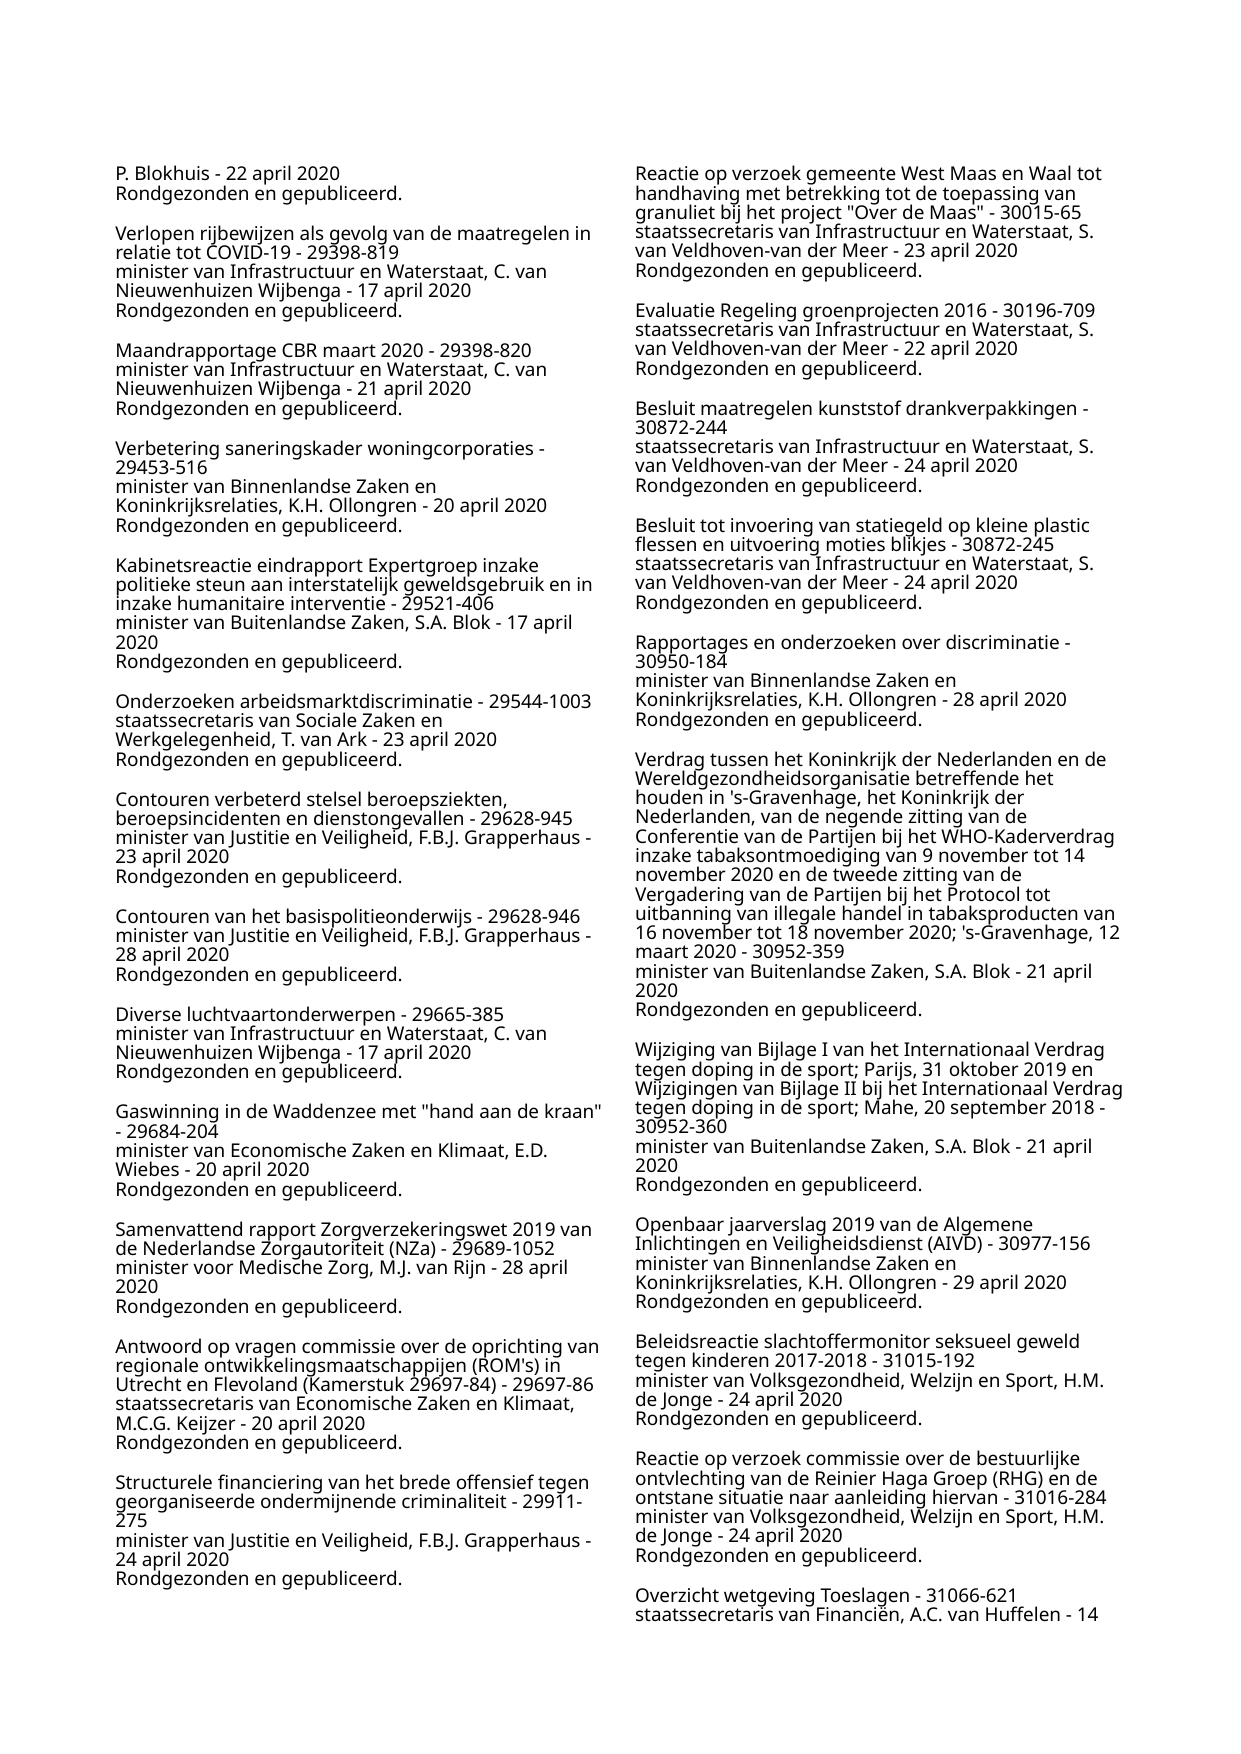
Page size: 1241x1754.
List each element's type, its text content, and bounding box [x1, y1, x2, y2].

text Reactie op verzoek gemeente West Maas en Waal tot handhaving met betrekking tot de toepassing van granuliet bij het project "Over de Maas" - 30015-65 [635, 165, 1125, 223]
text Rapportages en onderzoeken over discriminatie - 30950-184 [635, 634, 1125, 672]
text Rondgezonden en gepubliceerd. [635, 477, 1125, 496]
text minister van Buitenlandse Zaken, S.A. Blok - 17 april 2020 [115, 614, 605, 653]
text Rondgezonden en gepubliceerd. [115, 1434, 605, 1453]
text minister van Justitie en Veiligheid, F.B.J. Grapperhaus - 28 april 2020 [115, 927, 605, 966]
text Rondgezonden en gepubliceerd. [115, 1570, 605, 1589]
text Structurele financiering van het brede offensief tegen georganiseerde ondermijnende criminaliteit - 29911-275 [115, 1474, 605, 1532]
text Contouren van het basispolitieonderwijs - 29628-946 [115, 908, 605, 927]
text Verdrag tussen het Koninkrijk der Nederlanden en de Wereldgezondheidsorganisatie betreffende het houden in 's-Gravenhage, het Koninkrijk der Nederlanden, van de negende zitting van de Conferentie van de Partijen bij het WHO-Kaderverdrag inzake tabaksontmoediging van 9 november tot 14 november 2020 en de tweede zitting van de Vergadering van de Partijen bij het Protocol tot uitbanning van illegale handel in tabaksproducten van 16 november tot 18 november 2020; 's-Gravenhage, 12 maart 2020 - 30952-359 [635, 751, 1125, 963]
text Diverse luchtvaartonderwerpen - 29665-385 [115, 1006, 605, 1025]
text minister van Buitenlandse Zaken, S.A. Blok - 21 april 2020 [635, 1138, 1125, 1176]
text Onderzoeken arbeidsmarktdiscriminatie - 29544-1003 [115, 693, 605, 712]
text P. Blokhuis - 22 april 2020 [115, 165, 605, 184]
text Rondgezonden en gepubliceerd. [115, 302, 605, 321]
text staatssecretaris van Infrastructuur en Waterstaat, S. van Veldhoven-van der Meer - 24 april 2020 [635, 438, 1125, 477]
text Rondgezonden en gepubliceerd. [115, 1298, 605, 1317]
text Overzicht wetgeving Toeslagen - 31066-621 [635, 1587, 1125, 1606]
text Verbetering saneringskader woningcorporaties - 29453-516 [115, 439, 605, 478]
text Rondgezonden en gepubliceerd. [115, 184, 605, 204]
text Kabinetsreactie eindrapport Expertgroep inzake politieke steun aan interstatelijk geweldsgebruik en in inzake humanitaire interventie - 29521-406 [115, 557, 605, 614]
text minister van Binnenlandse Zaken en Koninkrijksrelaties, K.H. Ollongren - 20 april 2020 [115, 478, 605, 517]
text minister van Volksgezondheid, Welzijn en Sport, H.M. de Jonge - 24 april 2020 [635, 1508, 1125, 1547]
text Besluit tot invoering van statiegeld op kleine plastic flessen en uitvoering moties blikjes - 30872-245 [635, 517, 1125, 555]
text Rondgezonden en gepubliceerd. [115, 868, 605, 887]
text Rondgezonden en gepubliceerd. [635, 594, 1125, 613]
text minister van Infrastructuur en Waterstaat, C. van Nieuwenhuizen Wijbenga - 21 april 2020 [115, 361, 605, 399]
text Samenvattend rapport Zorgverzekeringswet 2019 van de Nederlandse Zorgautoriteit (NZa) - 29689-1052 [115, 1221, 605, 1259]
text staatssecretaris van Infrastructuur en Waterstaat, S. van Veldhoven-van der Meer - 22 april 2020 [635, 321, 1125, 359]
text Rondgezonden en gepubliceerd. [635, 1293, 1125, 1312]
text minister voor Medische Zorg, M.J. van Rijn - 28 april 2020 [115, 1259, 605, 1298]
text Rondgezonden en gepubliceerd. [115, 517, 605, 536]
text Rondgezonden en gepubliceerd. [115, 966, 605, 985]
text Rondgezonden en gepubliceerd. [115, 751, 605, 770]
text Openbaar jaarverslag 2019 van de Algemene Inlichtingen en Veiligheidsdienst (AIVD) - 30977-156 [635, 1216, 1125, 1255]
text staatssecretaris van Economische Zaken en Klimaat, M.C.G. Keijzer - 20 april 2020 [115, 1395, 605, 1434]
text Rondgezonden en gepubliceerd. [115, 399, 605, 419]
text minister van Buitenlandse Zaken, S.A. Blok - 21 april 2020 [635, 963, 1125, 1001]
text Gaswinning in de Waddenzee met "hand aan de kraan" - 29684-204 [115, 1103, 605, 1142]
text staatssecretaris van Infrastructuur en Waterstaat, S. van Veldhoven-van der Meer - 24 april 2020 [635, 555, 1125, 594]
text Rondgezonden en gepubliceerd. [115, 653, 605, 672]
text minister van Justitie en Veiligheid, F.B.J. Grapperhaus - 24 april 2020 [115, 1532, 605, 1570]
text Maandrapportage CBR maart 2020 - 29398-820 [115, 342, 605, 361]
text Beleidsreactie slachtoffermonitor seksueel geweld tegen kinderen 2017-2018 - 31015-192 [635, 1333, 1125, 1372]
text minister van Infrastructuur en Waterstaat, C. van Nieuwenhuizen Wijbenga - 17 april 2020 [115, 1025, 605, 1063]
text Antwoord op vragen commissie over de oprichting van regionale ontwikkelingsmaatschappijen (ROM's) in Utrecht en Flevoland (Kamerstuk 29697-84) - 29697-86 [115, 1338, 605, 1395]
text Wijziging van Bijlage I van het Internationaal Verdrag tegen doping in de sport; Parijs, 31 oktober 2019 en Wijzigingen van Bijlage II bij het Internationaal Verdrag tegen doping in de sport; Mahe, 20 september 2018 - 30952-360 [635, 1041, 1125, 1138]
text Contouren verbeterd stelsel beroepsziekten, beroepsincidenten en dienstongevallen - 29628-945 [115, 791, 605, 829]
text Verlopen rijbewijzen als gevolg van de maatregelen in relatie tot COVID-19 - 29398-819 [115, 224, 605, 263]
text Rondgezonden en gepubliceerd. [635, 359, 1125, 379]
text Rondgezonden en gepubliceerd. [115, 1181, 605, 1200]
text Rondgezonden en gepubliceerd. [115, 1063, 605, 1083]
text minister van Binnenlandse Zaken en Koninkrijksrelaties, K.H. Ollongren - 28 april 2020 [635, 672, 1125, 711]
text Rondgezonden en gepubliceerd. [635, 1410, 1125, 1429]
text Rondgezonden en gepubliceerd. [635, 1176, 1125, 1195]
text staatssecretaris van Sociale Zaken en Werkgelegenheid, T. van Ark - 23 april 2020 [115, 712, 605, 751]
text Evaluatie Regeling groenprojecten 2016 - 30196-709 [635, 302, 1125, 321]
text staatssecretaris van Financiën, A.C. van Huffelen - 14 [635, 1606, 1125, 1625]
text minister van Volksgezondheid, Welzijn en Sport, H.M. de Jonge - 24 april 2020 [635, 1372, 1125, 1410]
text Rondgezonden en gepubliceerd. [635, 1001, 1125, 1021]
text Rondgezonden en gepubliceerd. [635, 1547, 1125, 1566]
text Reactie op verzoek commissie over de bestuurlijke ontvlechting van de Reinier Haga Groep (RHG) en de ontstane situatie naar aanleiding hiervan - 31016-284 [635, 1450, 1125, 1508]
text minister van Infrastructuur en Waterstaat, C. van Nieuwenhuizen Wijbenga - 17 april 2020 [115, 263, 605, 302]
text Rondgezonden en gepubliceerd. [635, 711, 1125, 730]
text minister van Justitie en Veiligheid, F.B.J. Grapperhaus - 23 april 2020 [115, 829, 605, 868]
text Rondgezonden en gepubliceerd. [635, 262, 1125, 281]
text Besluit maatregelen kunststof drankverpakkingen - 30872-244 [635, 399, 1125, 438]
text staatssecretaris van Infrastructuur en Waterstaat, S. van Veldhoven-van der Meer - 23 april 2020 [635, 223, 1125, 262]
text minister van Economische Zaken en Klimaat, E.D. Wiebes - 20 april 2020 [115, 1142, 605, 1181]
text minister van Binnenlandse Zaken en Koninkrijksrelaties, K.H. Ollongren - 29 april 2020 [635, 1255, 1125, 1293]
